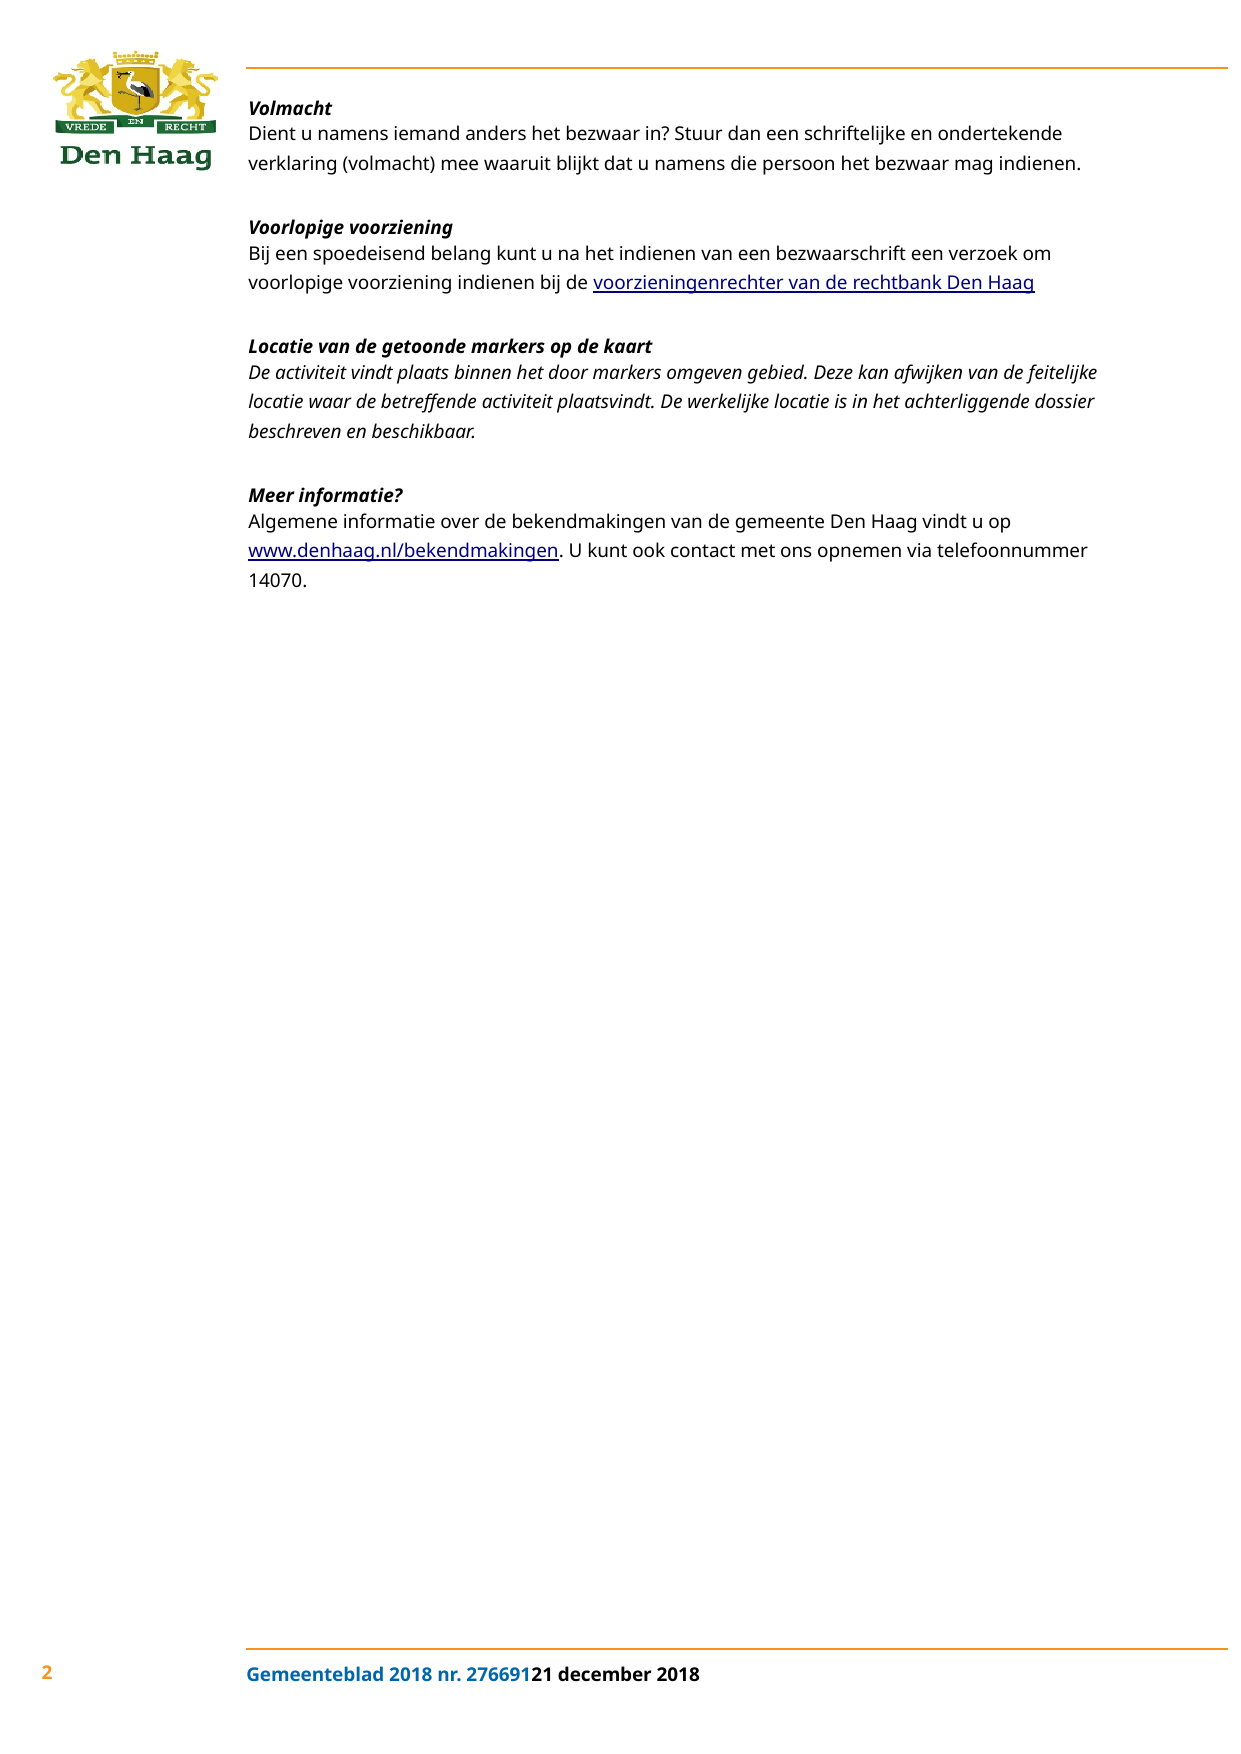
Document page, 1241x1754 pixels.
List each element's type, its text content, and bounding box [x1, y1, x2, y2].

text Volmacht [248, 95, 1152, 121]
text Locatie van de getoonde markers op de kaart [248, 333, 1152, 359]
text Dient u namens iemand anders het bezwaar in? Stuur dan een schriftelijke en ondertekende verklaring (volmacht) mee waaruit blijkt dat u namens die persoon het bezwaar mag indienen. [248, 121, 1152, 176]
text Meer informatie? [248, 482, 1152, 508]
text De activiteit vindt plaats binnen het door markers omgeven gebied. Deze kan afwijken van de feitelijke locatie waar de betreffende activiteit plaatsvindt. De werkelijke locatie is in het achterliggende dossier beschreven en beschikbaar. [248, 359, 1152, 444]
text Voorlopige voorziening [248, 214, 1152, 240]
text Bij een spoedeisend belang kunt u na het indienen van een bezwaarschrift een verzoek om voorlopige voorziening indienen bij de voorzieningenrechter van de rechtbank Den Haag [248, 240, 1152, 295]
text Algemene informatie over de bekendmakingen van de gemeente Den Haag vindt u op www.denhaag.nl/bekendmakingen. U kunt ook contact met ons opnemen via telefoonnummer 14070. [248, 508, 1152, 593]
picture [41, 47, 231, 172]
